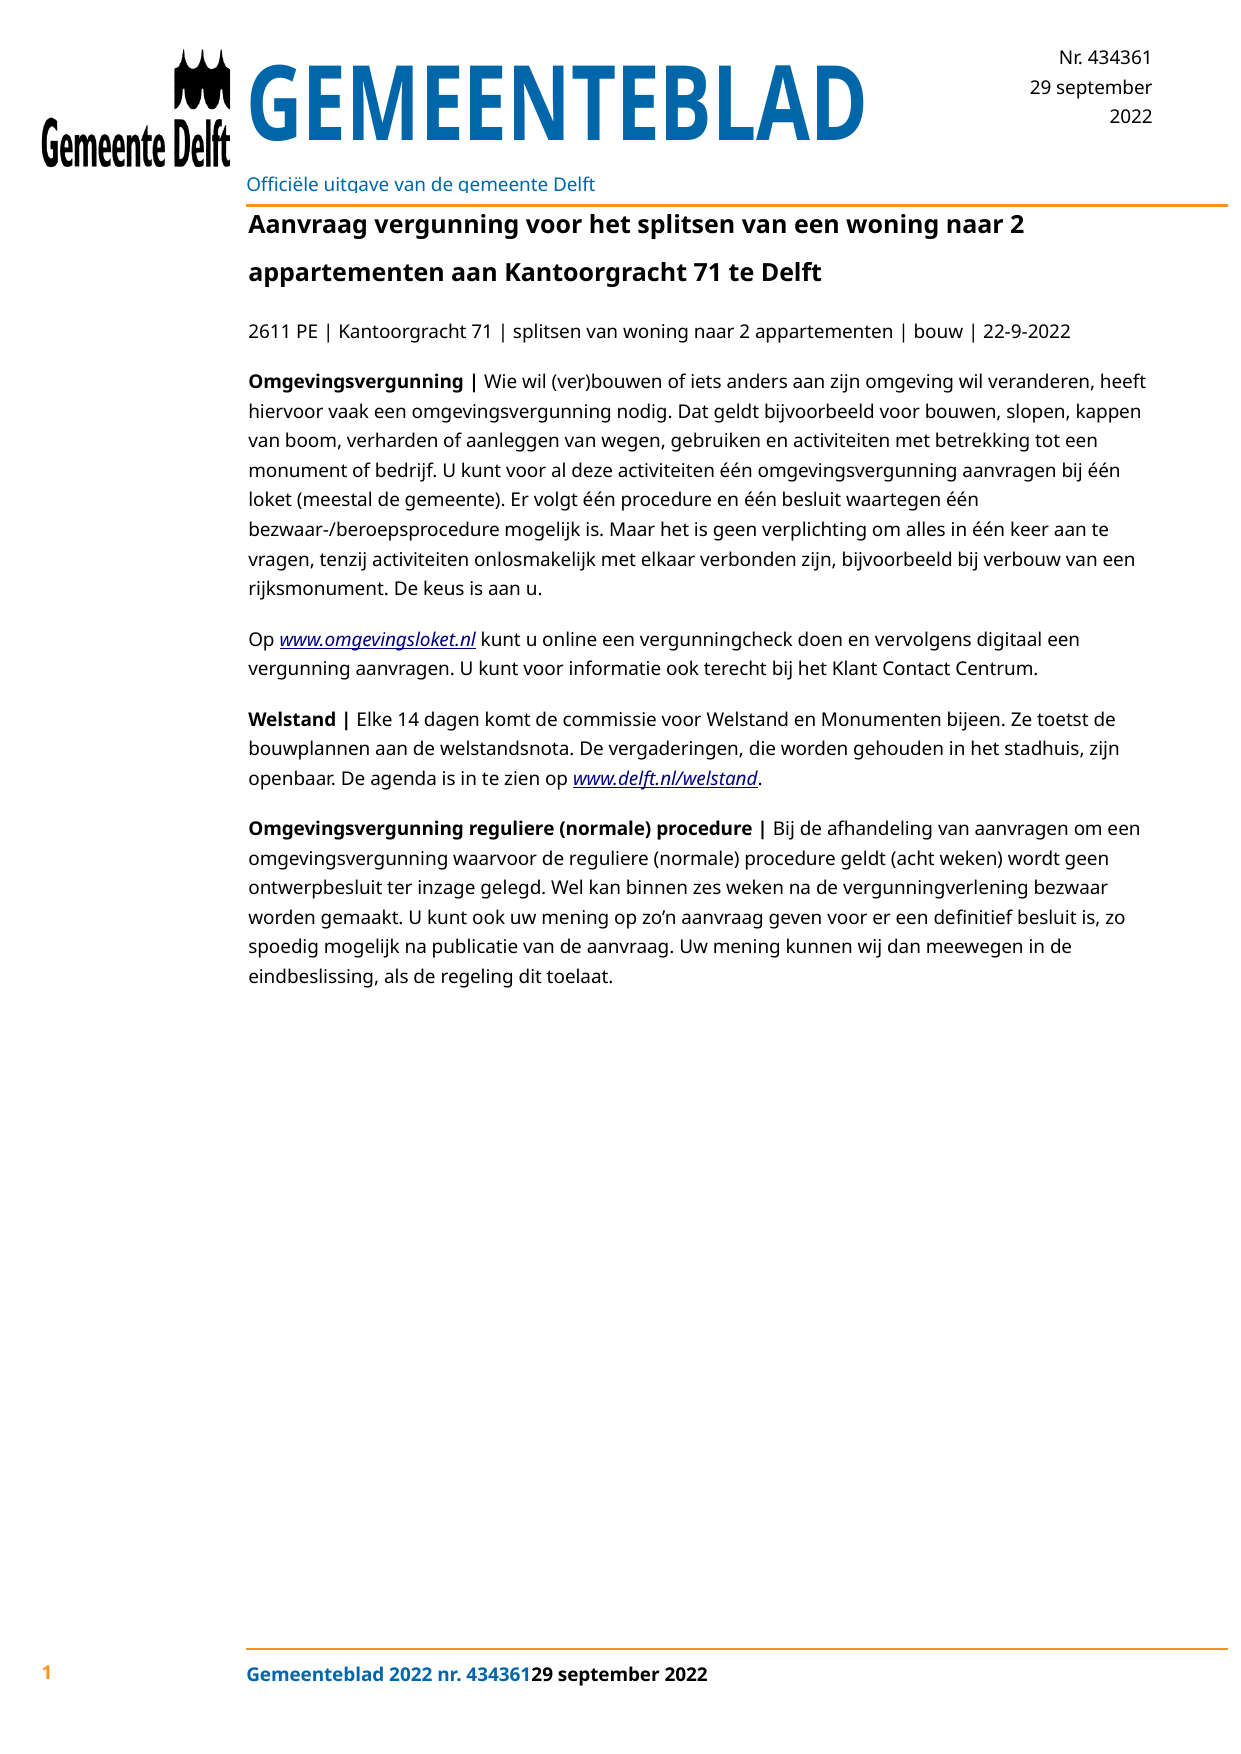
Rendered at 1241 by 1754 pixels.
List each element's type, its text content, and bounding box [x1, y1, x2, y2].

text Omgevingsvergunning reguliere (normale) procedure | Bij de afhandeling van aanvragen om een omgevingsvergunning waarvoor de reguliere (normale) procedure geldt (acht weken) wordt geen ontwerpbesluit ter inzage gelegd. Wel kan binnen zes weken na de vergunningverlening bezwaar worden gemaakt. U kunt ook uw mening op zo’n aanvraag geven voor er een definitief besluit is, zo spoedig mogelijk na publicatie van de aanvraag. Uw mening kunnen wij dan meewegen in de eindbeslissing, als de regeling dit toelaat. [248, 815, 1152, 989]
text 2611 PE | Kantoorgracht 71 | splitsen van woning naar 2 appartementen | bouw | 22-9-2022 [248, 318, 1152, 344]
text Aanvraag vergunning voor het splitsen van een woning naar 2 appartementen aan Kantoorgracht 71 te Delft [248, 207, 1152, 288]
text Welstand | Elke 14 dagen komt de commissie voor Welstand en Monumenten bijeen. Ze toetst de bouwplannen aan de welstandsnota. De vergaderingen, die worden gehouden in het stadhuis, zijn openbaar. De agenda is in te zien op www.delft.nl/welstand. [248, 706, 1152, 791]
text Op www.omgevingsloket.nl kunt u online een vergunningcheck doen en vervolgens digitaal een vergunning aanvragen. U kunt voor informatie ook terecht bij het Klant Contact Centrum. [248, 626, 1152, 681]
text Omgevingsvergunning | Wie wil (ver)bouwen of iets anders aan zijn omgeving wil veranderen, heeft hiervoor vaak een omgevingsvergunning nodig. Dat geldt bijvoorbeeld voor bouwen, slopen, kappen van boom, verharden of aanleggen van wegen, gebruiken en activiteiten met betrekking tot een monument of bedrijf. U kunt voor al deze activiteiten één omgevingsvergunning aanvragen bij één loket (meestal de gemeente). Er volgt één procedure en één besluit waartegen één bezwaar-/beroepsprocedure mogelijk is. Maar het is geen verplichting om alles in één keer aan te vragen, tenzij activiteiten onlosmakelijk met elkaar verbonden zijn, bijvoorbeeld bij verbouw van een rijksmonument. De keus is aan u. [248, 368, 1152, 601]
picture [41, 47, 231, 172]
